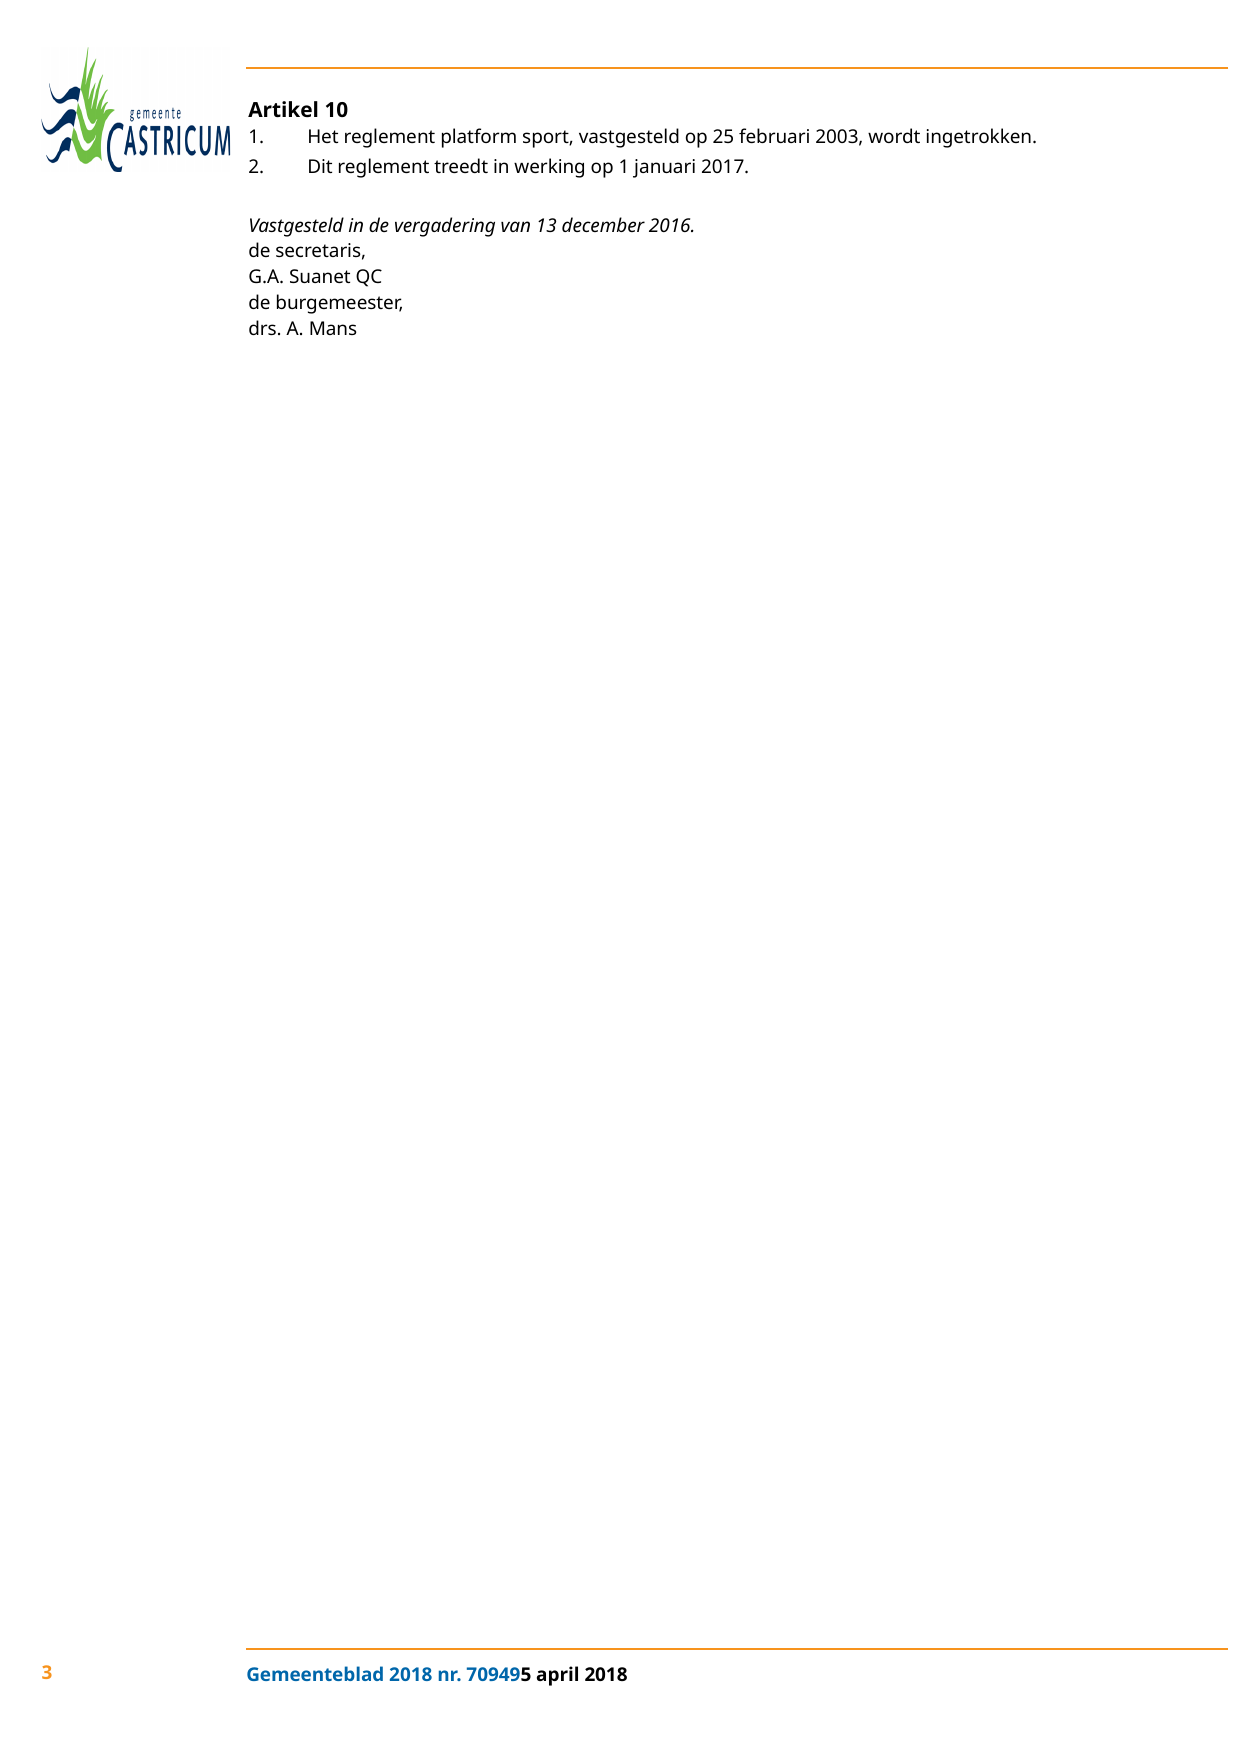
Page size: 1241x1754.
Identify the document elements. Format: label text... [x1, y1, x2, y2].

list Dit reglement treedt in werking op 1 januari 2017. [248, 153, 1152, 178]
text Vastgesteld in de vergadering van 13 december 2016. [248, 212, 1152, 238]
text G.A. Suanet QC [248, 263, 1152, 289]
text de burgemeester, [248, 289, 1152, 315]
picture [41, 47, 231, 172]
text de secretaris, [248, 238, 1152, 263]
text drs. A. Mans [248, 315, 1152, 341]
list Het reglement platform sport, vastgesteld op 25 februari 2003, wordt ingetrokken. [248, 123, 1152, 149]
text Artikel 10 [248, 95, 1152, 123]
